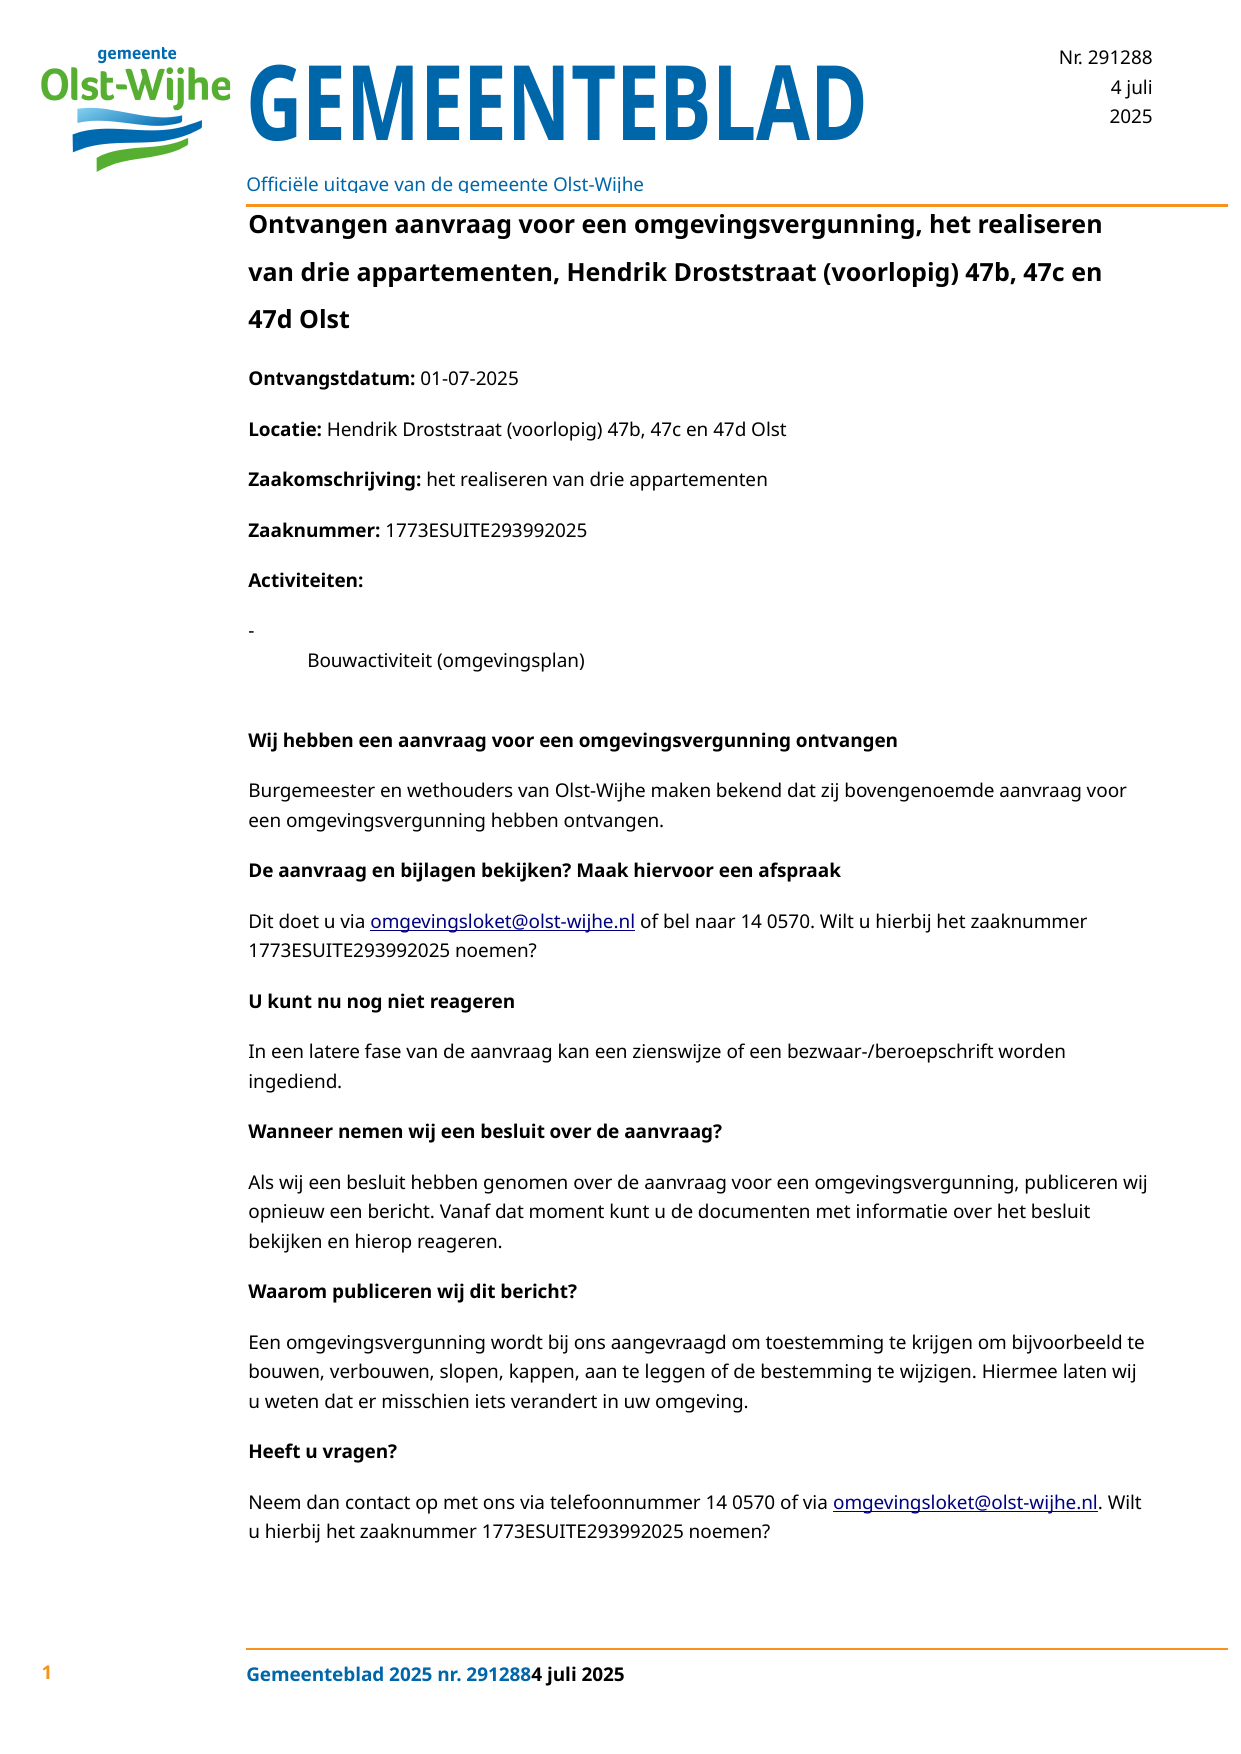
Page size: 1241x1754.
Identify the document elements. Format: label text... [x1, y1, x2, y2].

picture [41, 47, 231, 172]
text Heeft u vragen? [248, 1438, 1152, 1464]
text Burgemeester en wethouders van Olst-Wijhe maken bekend dat zij bovengenoemde aanvraag voor een omgevingsvergunning hebben ontvangen. [248, 778, 1152, 833]
text Activiteiten: [248, 567, 1152, 593]
text Zaaknummer: 1773ESUITE293992025 [248, 517, 1152, 542]
list Bouwactiviteit (omgevingsplan) [248, 647, 1152, 673]
text Dit doet u via omgevingsloket@olst-wijhe.nl of bel naar 14 0570. Wilt u hierbij het zaaknummer 1773ESUITE293992025 noemen? [248, 908, 1152, 963]
text Wanneer nemen wij een besluit over de aanvraag? [248, 1118, 1152, 1144]
text De aanvraag en bijlagen bekijken? Maak hiervoor een afspraak [248, 858, 1152, 883]
text In een latere fase van de aanvraag kan een zienswijze of een bezwaar-/beroepschrift worden ingediend. [248, 1038, 1152, 1094]
text Ontvangen aanvraag voor een omgevingsvergunning, het realiseren van drie appartementen, Hendrik Droststraat (voorlopig) 47b, 47c en 47d Olst [248, 207, 1152, 336]
text Als wij een besluit hebben genomen over de aanvraag voor een omgevingsvergunning, publiceren wij opnieuw een bericht. Vanaf dat moment kunt u de documenten met informatie over het besluit bekijken en hierop reageren. [248, 1169, 1152, 1254]
text Een omgevingsvergunning wordt bij ons aangevraagd om toestemming te krijgen om bijvoorbeeld te bouwen, verbouwen, slopen, kappen, aan te leggen of de bestemming te wijzigen. Hiermee laten wij u weten dat er misschien iets verandert in uw omgeving. [248, 1329, 1152, 1414]
text Ontvangstdatum: 01-07-2025 [248, 366, 1152, 391]
text Neem dan contact op met ons via telefoonnummer 14 0570 of via omgevingsloket@olst-wijhe.nl. Wilt u hierbij het zaaknummer 1773ESUITE293992025 noemen? [248, 1489, 1152, 1544]
text Waarom publiceren wij dit bericht? [248, 1278, 1152, 1304]
text Wij hebben een aanvraag voor een omgevingsvergunning ontvangen [248, 727, 1152, 753]
text Locatie: Hendrik Droststraat (voorlopig) 47b, 47c en 47d Olst [248, 416, 1152, 442]
text U kunt nu nog niet reageren [248, 988, 1152, 1014]
text Zaakomschrijving: het realiseren van drie appartementen [248, 466, 1152, 492]
